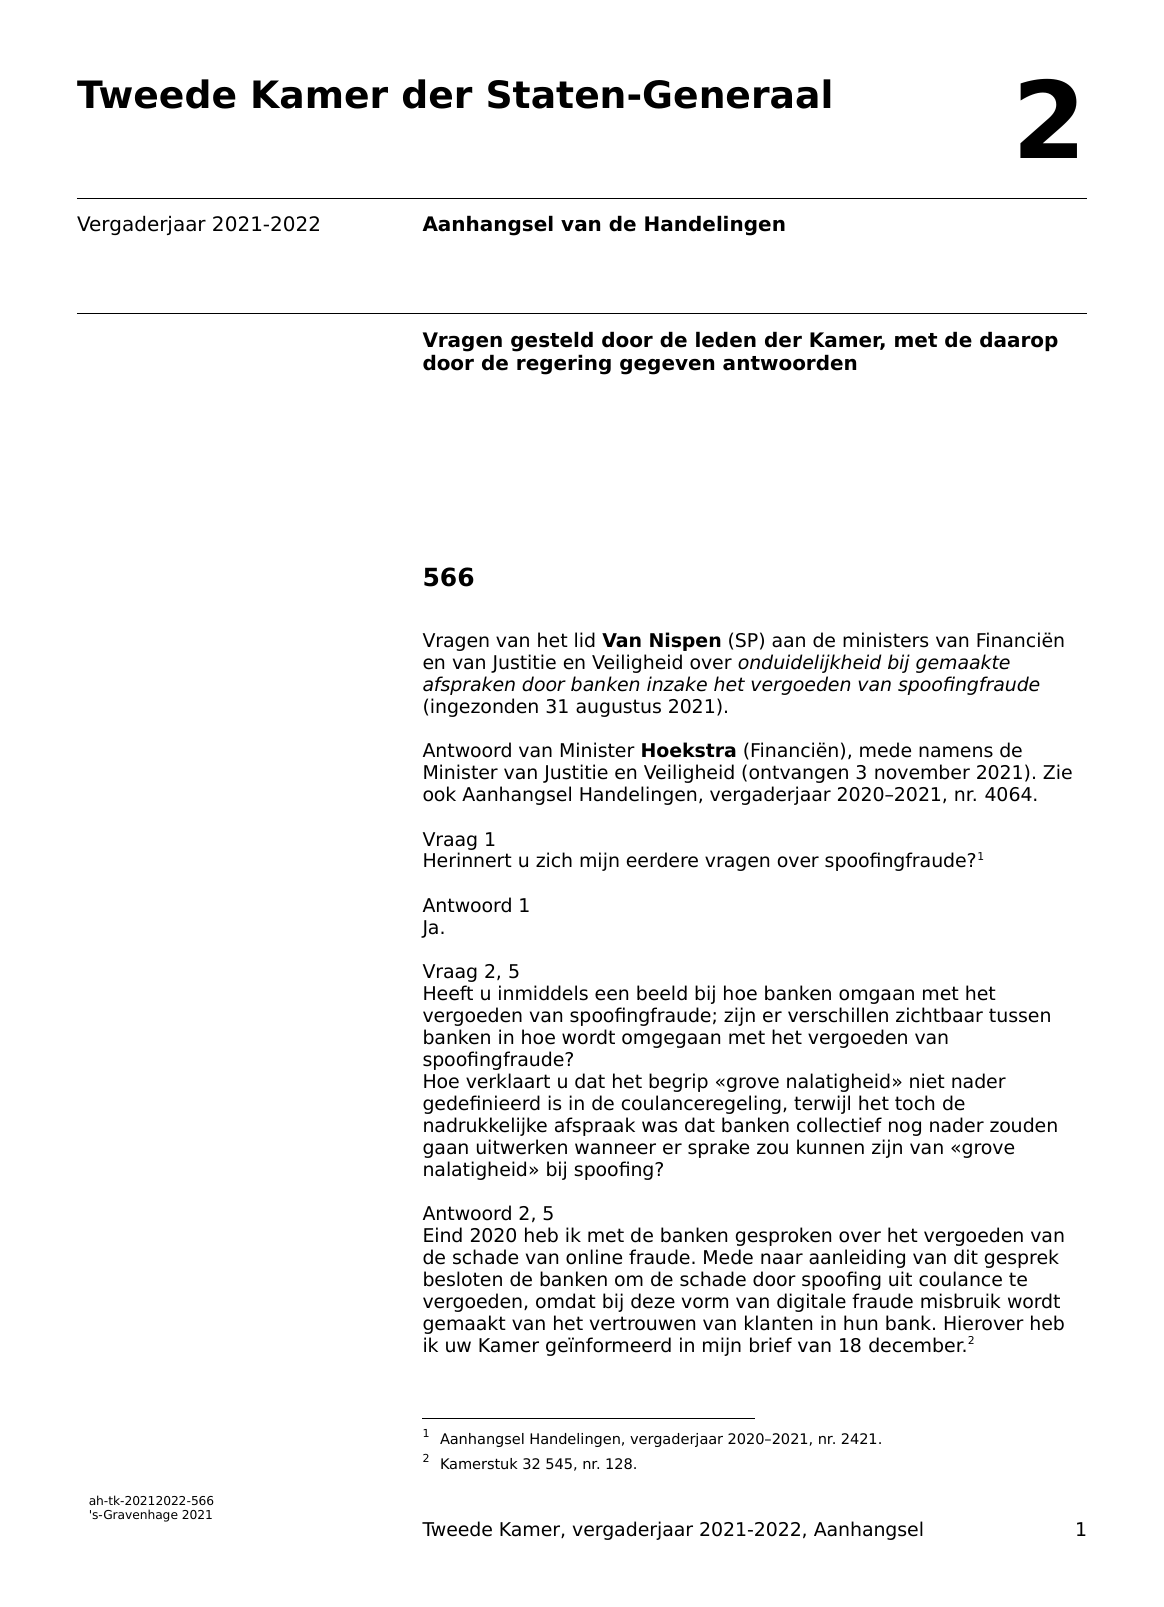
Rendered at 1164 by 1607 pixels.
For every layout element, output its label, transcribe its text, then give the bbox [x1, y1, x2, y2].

text Heeft u inmiddels een beeld bij hoe banken omgaan met het vergoeden van spoofingfraude; zijn er verschillen zichtbaar tussen banken in hoe wordt omgegaan met het vergoeden van spoofingfraude? [422, 983, 1087, 1071]
text Antwoord 2, 5 [422, 1203, 1087, 1225]
table_cell Vergaderjaar 2021-2022 [77, 199, 422, 313]
text Kamerstuk 32 545, nr. 128. [422, 1452, 1087, 1474]
table_cell [77, 314, 422, 375]
text Hoe verklaart u dat het begrip «grove nalatigheid» niet nader gedefinieerd is in de coulanceregeling, terwijl het toch de nadrukkelijke afspraak was dat banken collectief nog nader zouden gaan uitwerken wanneer er sprake zou kunnen zijn van «grove nalatigheid» bij spoofing? [422, 1071, 1087, 1181]
text Antwoord 1 [422, 894, 1087, 917]
table_cell Vragen gesteld door de leden der Kamer, met de daarop door de regering gegeven antwoorden [422, 314, 1087, 375]
text ah-tk-20212022-566 [88, 1494, 323, 1508]
text 's-Gravenhage 2021 [88, 1508, 323, 1522]
text Vraag 2, 5 [422, 961, 1087, 983]
text Vragen van het lid Van Nispen (SP) aan de ministers van Financiën en van Justitie en Veiligheid over onduidelijkheid bij gemaakte afspraken door banken inzake het vergoeden van spoofingfraude (ingezonden 31 augustus 2021). [422, 630, 1087, 718]
text Ja. [422, 917, 1087, 938]
text 566 [422, 563, 1087, 592]
text Eind 2020 heb ik met de banken gesproken over het vergoeden van de schade van online fraude. Mede naar aanleiding van dit gesprek besloten de banken om de schade door spoofing uit coulance te vergoeden, omdat bij deze vorm van digitale fraude misbruik wordt gemaakt van het vertrouwen van klanten in hun bank. Hierover heb ik uw Kamer geïnformeerd in mijn brief van 18 december. [422, 1225, 1087, 1357]
text Antwoord van Minister Hoekstra (Financiën), mede namens de Minister van Justitie en Veiligheid (ontvangen 3 november 2021). Zie ook Aanhangsel Handelingen, vergaderjaar 2020–2021, nr. 4064. [422, 740, 1087, 806]
table_cell Aanhangsel van de Handelingen [422, 199, 1087, 313]
table_header 2 [886, 59, 1087, 198]
text Herinnert u zich mijn eerdere vragen over spoofingfraude? [422, 850, 1087, 872]
text Aanhangsel Handelingen, vergaderjaar 2020–2021, nr. 2421. [422, 1427, 1087, 1449]
table_header Tweede Kamer der Staten-Generaal [77, 59, 886, 198]
text Vraag 1 [422, 828, 1087, 850]
